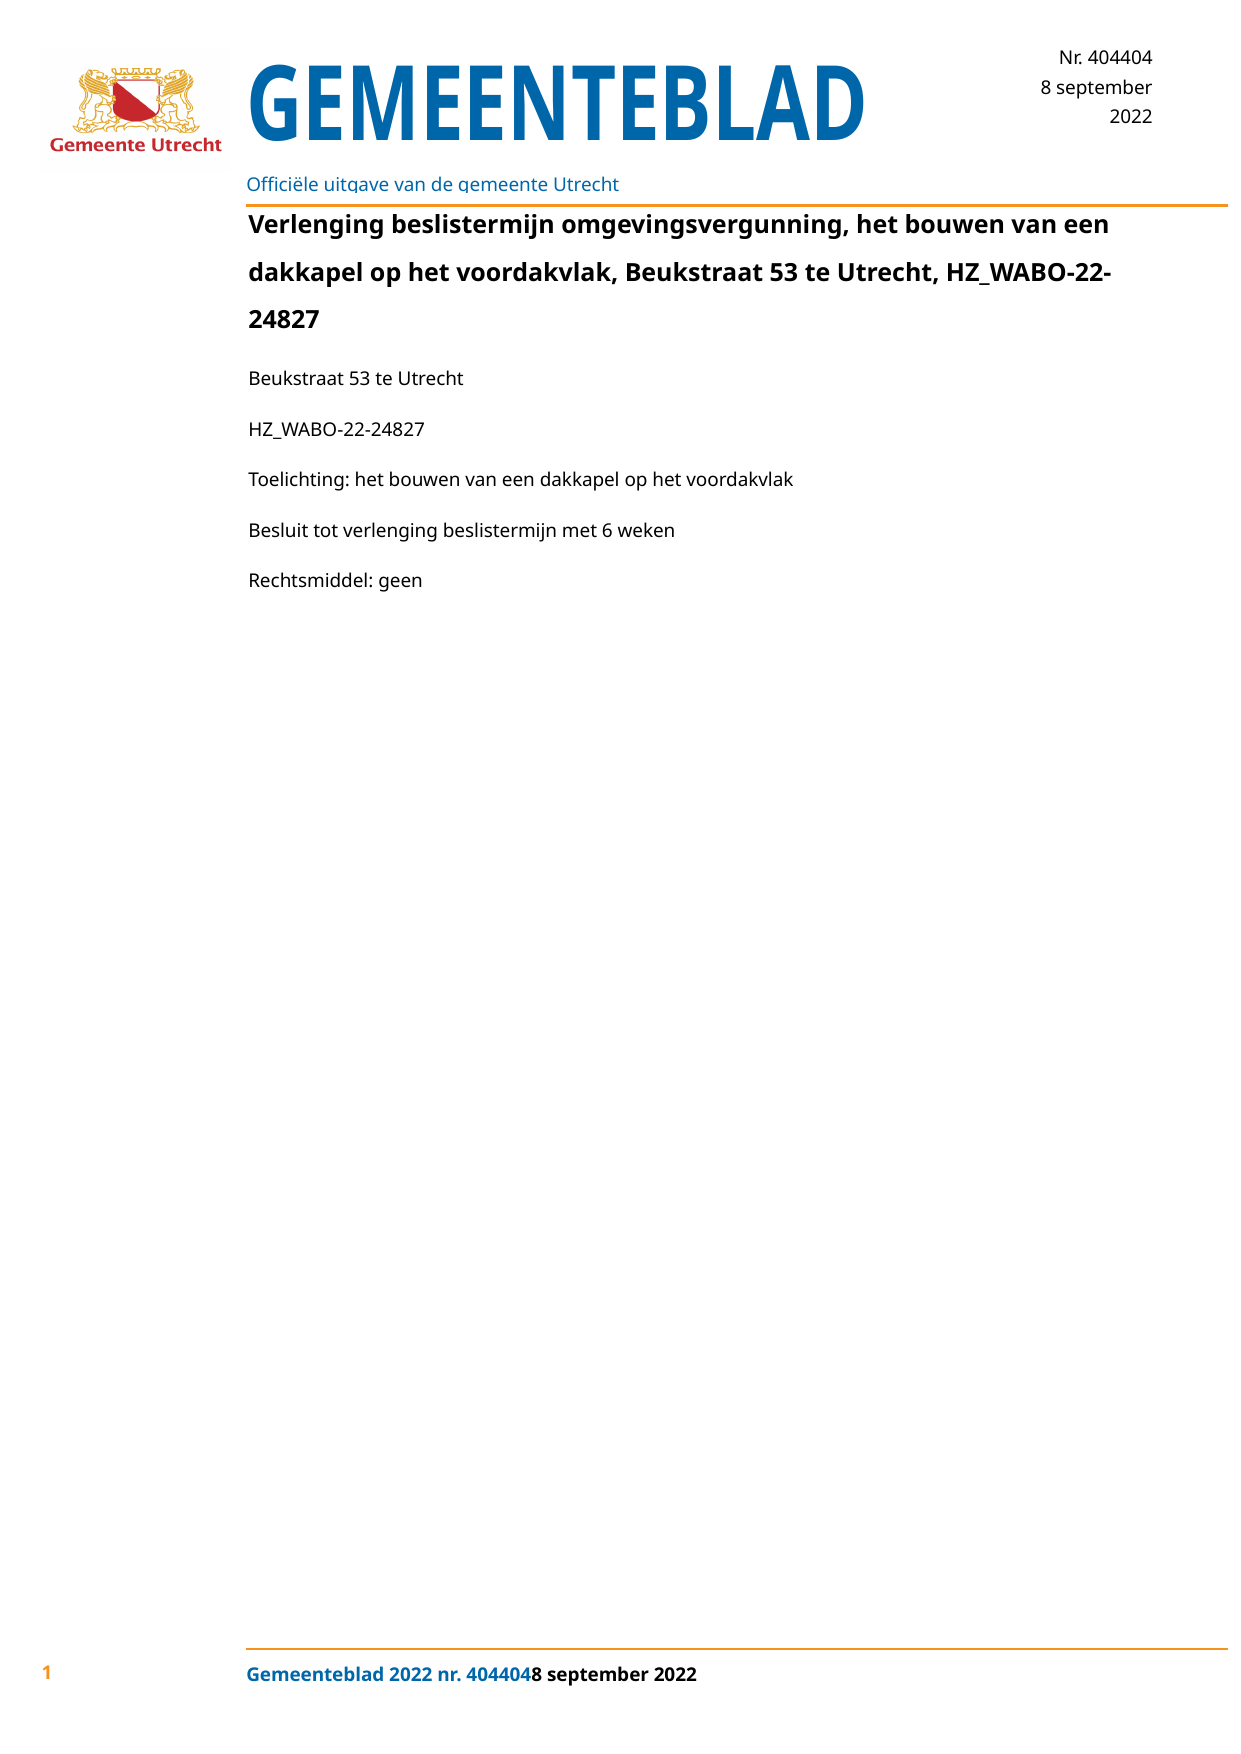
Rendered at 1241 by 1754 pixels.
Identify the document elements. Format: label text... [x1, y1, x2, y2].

text Verlenging beslistermijn omgevingsvergunning, het bouwen van een dakkapel op het voordakvlak, Beukstraat 53 te Utrecht, HZ_WABO-22-24827 [248, 207, 1152, 336]
text Rechtsmiddel: geen [248, 567, 1152, 593]
picture [41, 47, 231, 172]
text HZ_WABO-22-24827 [248, 416, 1152, 442]
text Toelichting: het bouwen van een dakkapel op het voordakvlak [248, 466, 1152, 492]
text Besluit tot verlenging beslistermijn met 6 weken [248, 517, 1152, 542]
text Beukstraat 53 te Utrecht [248, 366, 1152, 391]
